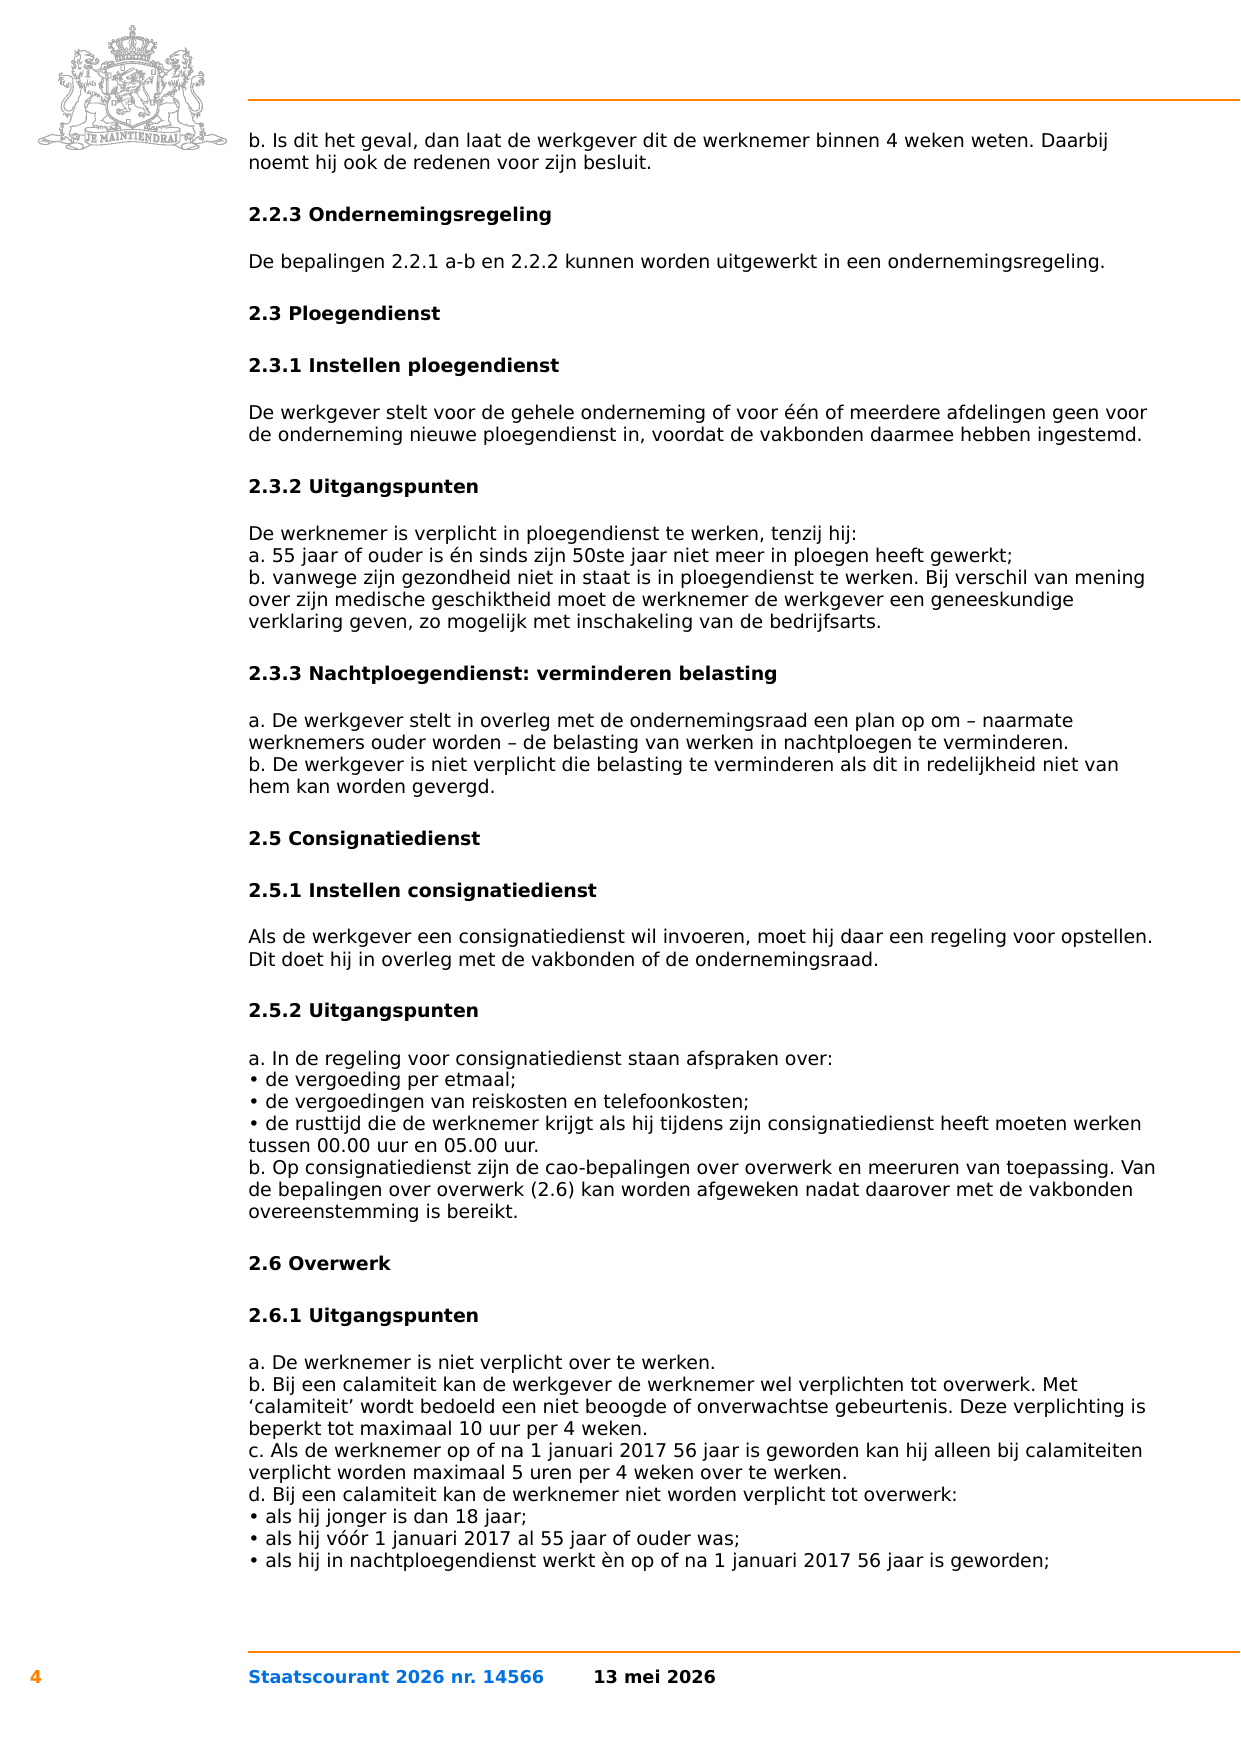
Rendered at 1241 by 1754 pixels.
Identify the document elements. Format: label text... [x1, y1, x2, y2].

text • als hij vóór 1 januari 2017 al 55 jaar of ouder was; [248, 1528, 1163, 1550]
text De werknemer is verplicht in ploegendienst te werken, tenzij hij: [248, 523, 1163, 545]
subtitle 2.2.3 Ondernemingsregeling [248, 204, 1163, 226]
text De bepalingen 2.2.1 a-b en 2.2.2 kunnen worden uitgewerkt in een ondernemingsregeling. [248, 251, 1163, 273]
text a. 55 jaar of ouder is én sinds zijn 50ste jaar niet meer in ploegen heeft gewerkt; [248, 545, 1163, 567]
subtitle 2.3 Ploegendienst [248, 303, 1163, 325]
text • de rusttijd die de werknemer krijgt als hij tijdens zijn consignatiedienst heeft moeten werken tussen 00.00 uur en 05.00 uur. [248, 1113, 1163, 1157]
text • de vergoedingen van reiskosten en telefoonkosten; [248, 1091, 1163, 1113]
subtitle 2.5.2 Uitgangspunten [248, 1000, 1163, 1022]
text b. Op consignatiedienst zijn de cao-bepalingen over overwerk en meeruren van toepassing. Van de bepalingen over overwerk (2.6) kan worden afgeweken nadat daarover met de vakbonden overeenstemming is bereikt. [248, 1157, 1163, 1223]
text • als hij in nachtploegendienst werkt èn op of na 1 januari 2017 56 jaar is geworden; [248, 1550, 1163, 1572]
text a. De werkgever stelt in overleg met de ondernemingsraad een plan op om – naarmate werknemers ouder worden – de belasting van werken in nachtploegen te verminderen. [248, 709, 1163, 753]
subtitle 2.3.2 Uitgangspunten [248, 476, 1163, 498]
text b. vanwege zijn gezondheid niet in staat is in ploegendienst te werken. Bij verschil van mening over zijn medische geschiktheid moet de werknemer de werkgever een geneeskundige verklaring geven, zo mogelijk met inschakeling van de bedrijfsarts. [248, 567, 1163, 633]
text b. De werkgever is niet verplicht die belasting te verminderen als dit in redelijkheid niet van hem kan worden gevergd. [248, 753, 1163, 797]
text b. Is dit het geval, dan laat de werkgever dit de werknemer binnen 4 weken weten. Daarbij noemt hij ook de redenen voor zijn besluit. [248, 130, 1163, 174]
text De werkgever stelt voor de gehele onderneming of voor één of meerdere afdelingen geen voor de onderneming nieuwe ploegendienst in, voordat de vakbonden daarmee hebben ingestemd. [248, 402, 1163, 446]
picture [38, 25, 227, 150]
subtitle 2.5.1 Instellen consignatiedienst [248, 879, 1163, 901]
subtitle 2.6 Overwerk [248, 1253, 1163, 1275]
text c. Als de werknemer op of na 1 januari 2017 56 jaar is geworden kan hij alleen bij calamiteiten verplicht worden maximaal 5 uren per 4 weken over te werken. [248, 1440, 1163, 1484]
subtitle 2.5 Consignatiedienst [248, 827, 1163, 849]
text Als de werkgever een consignatiedienst wil invoeren, moet hij daar een regeling voor opstellen. Dit doet hij in overleg met de vakbonden of de ondernemingsraad. [248, 926, 1163, 970]
text a. De werknemer is niet verplicht over te werken. [248, 1352, 1163, 1374]
text • als hij jonger is dan 18 jaar; [248, 1506, 1163, 1528]
text d. Bij een calamiteit kan de werknemer niet worden verplicht tot overwerk: [248, 1484, 1163, 1506]
text a. In de regeling voor consignatiedienst staan afspraken over: [248, 1047, 1163, 1069]
text • de vergoeding per etmaal; [248, 1069, 1163, 1091]
text b. Bij een calamiteit kan de werkgever de werknemer wel verplichten tot overwerk. Met ‘calamiteit’ wordt bedoeld een niet beoogde of onverwachtse gebeurtenis. Deze verplichting is beperkt tot maximaal 10 uur per 4 weken. [248, 1374, 1163, 1440]
subtitle 2.3.1 Instellen ploegendienst [248, 355, 1163, 377]
subtitle 2.6.1 Uitgangspunten [248, 1305, 1163, 1327]
subtitle 2.3.3 Nachtploegendienst: verminderen belasting [248, 663, 1163, 684]
